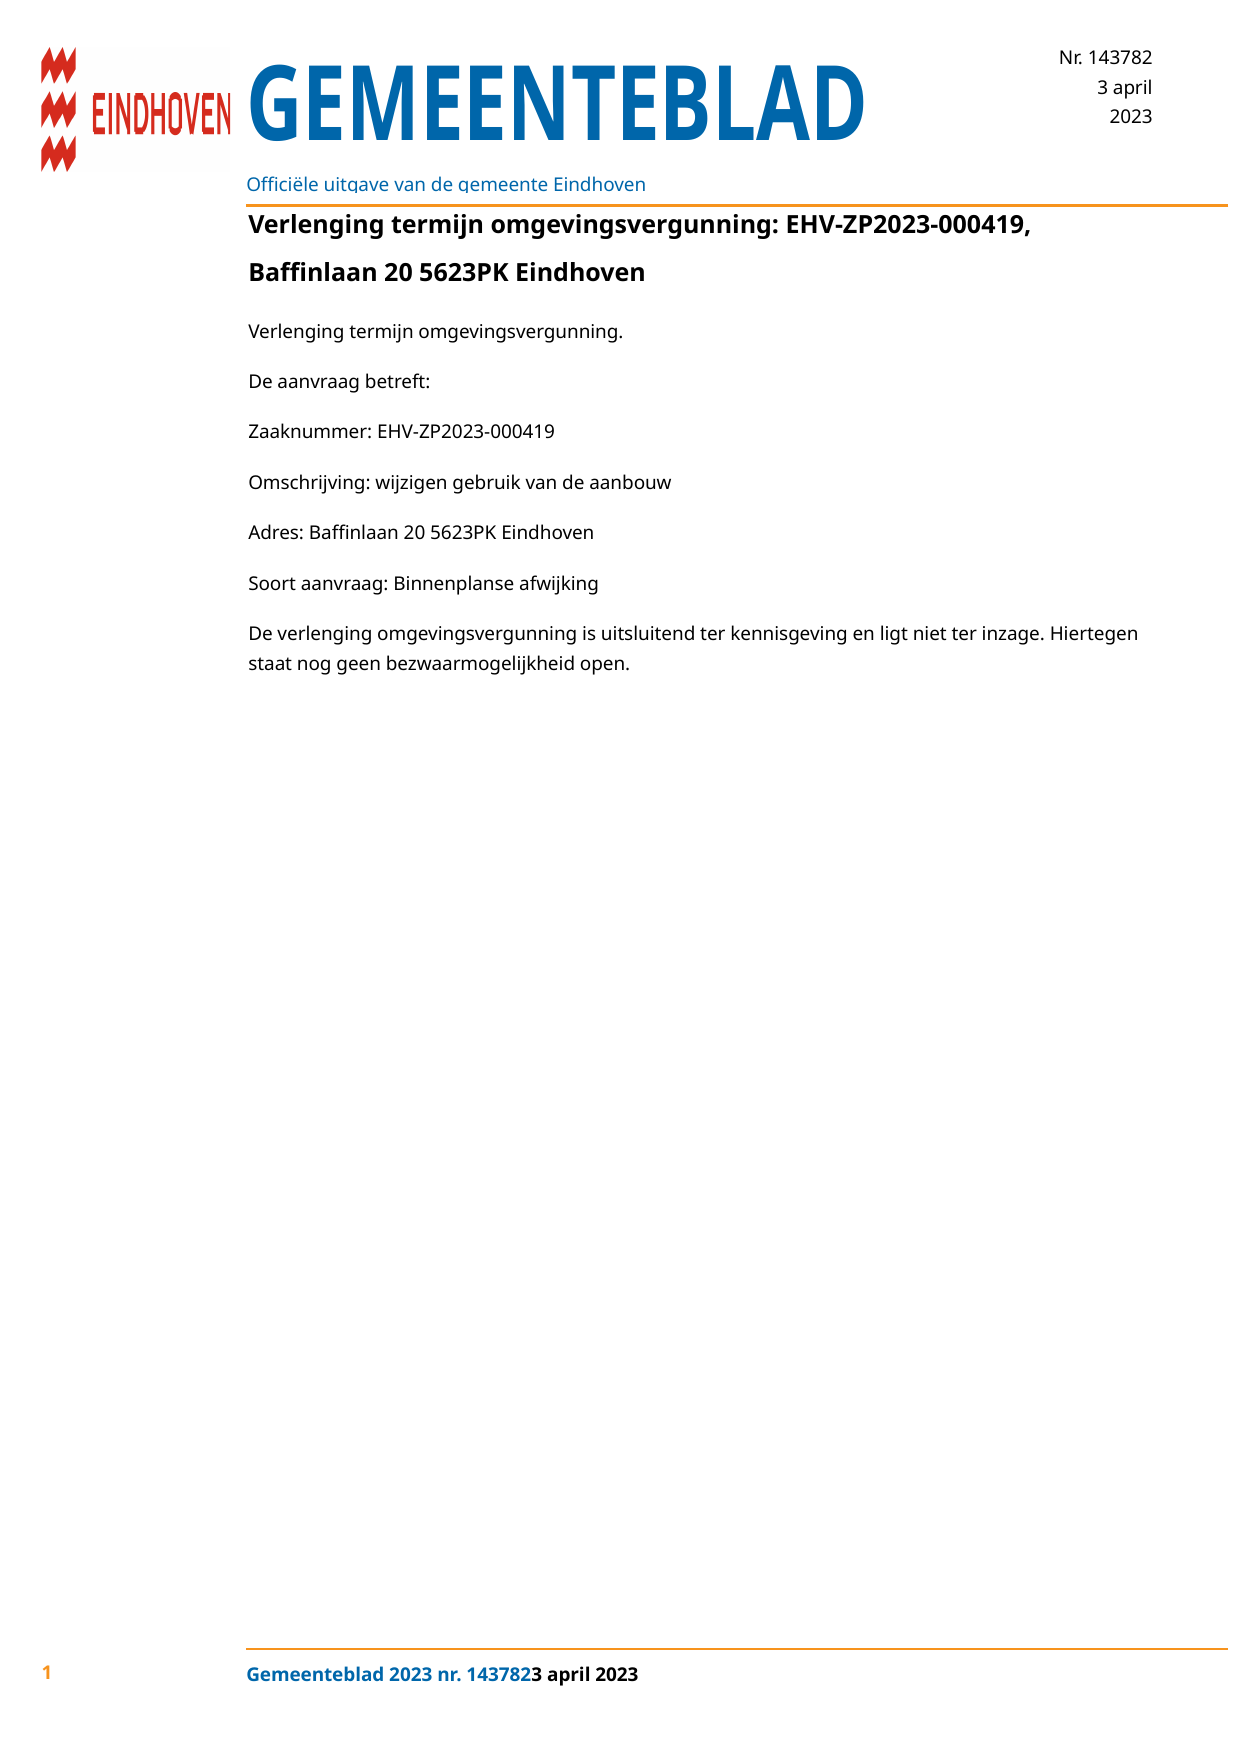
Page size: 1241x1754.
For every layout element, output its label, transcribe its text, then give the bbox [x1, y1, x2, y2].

text Verlenging termijn omgevingsvergunning: EHV-ZP2023-000419, Baffinlaan 20 5623PK Eindhoven [248, 207, 1152, 288]
text De aanvraag betreft: [248, 368, 1152, 394]
text Adres: Baffinlaan 20 5623PK Eindhoven [248, 519, 1152, 545]
text De verlenging omgevingsvergunning is uitsluitend ter kennisgeving en ligt niet ter inzage. Hiertegen staat nog geen bezwaarmogelijkheid open. [248, 620, 1152, 676]
text Omschrijving: wijzigen gebruik van de aanbouw [248, 469, 1152, 495]
picture [41, 47, 231, 172]
text Zaaknummer: EHV-ZP2023-000419 [248, 419, 1152, 444]
text Soort aanvraag: Binnenplanse afwijking [248, 570, 1152, 596]
text Verlenging termijn omgevingsvergunning. [248, 318, 1152, 344]
